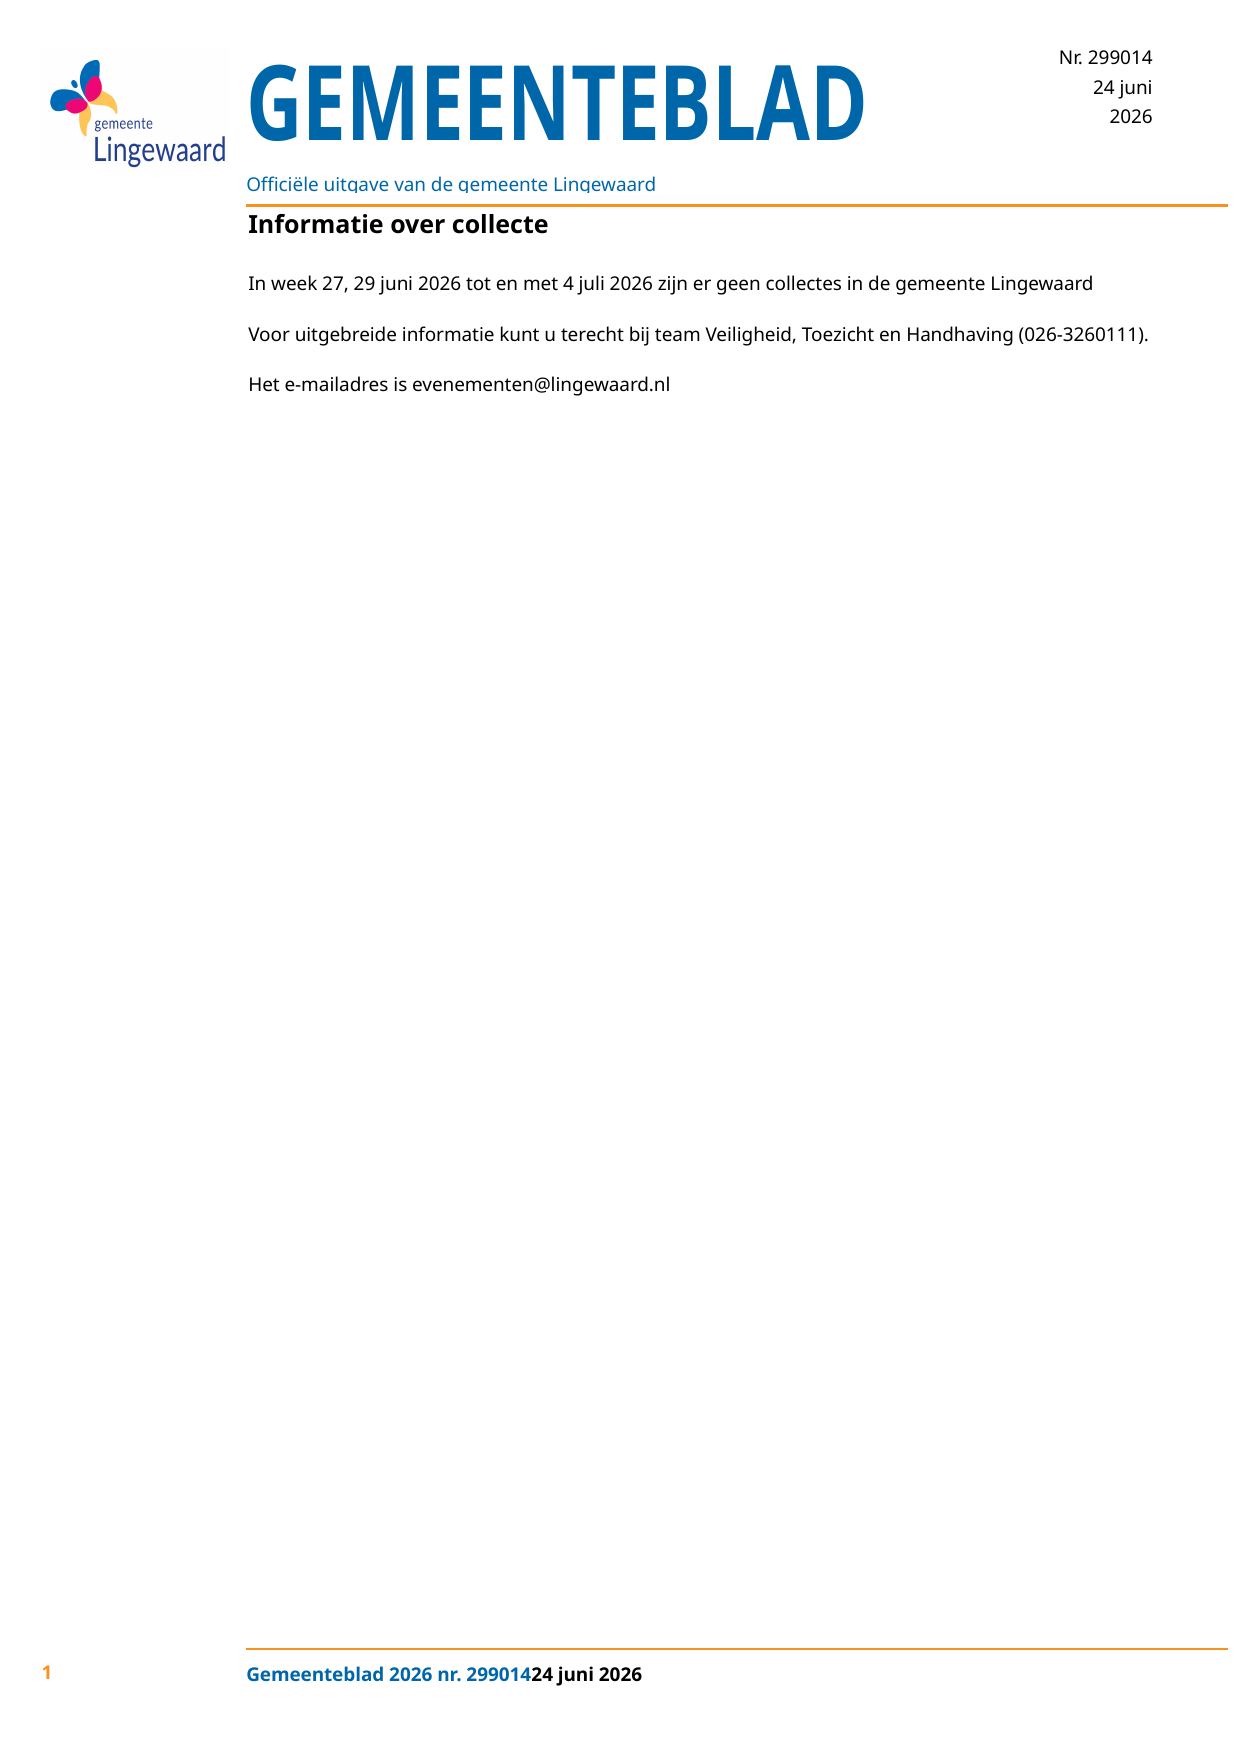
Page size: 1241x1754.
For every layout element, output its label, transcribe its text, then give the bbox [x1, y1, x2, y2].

picture [41, 47, 231, 172]
text Informatie over collecte [248, 207, 1152, 241]
text In week 27, 29 juni 2026 tot en met 4 juli 2026 zijn er geen collectes in de gemeente Lingewaard [248, 270, 1152, 296]
text Voor uitgebreide informatie kunt u terecht bij team Veiligheid, Toezicht en Handhaving (026-3260111). [248, 321, 1152, 346]
text Het e-mailadres is evenementen@lingewaard.nl [248, 371, 1152, 397]
